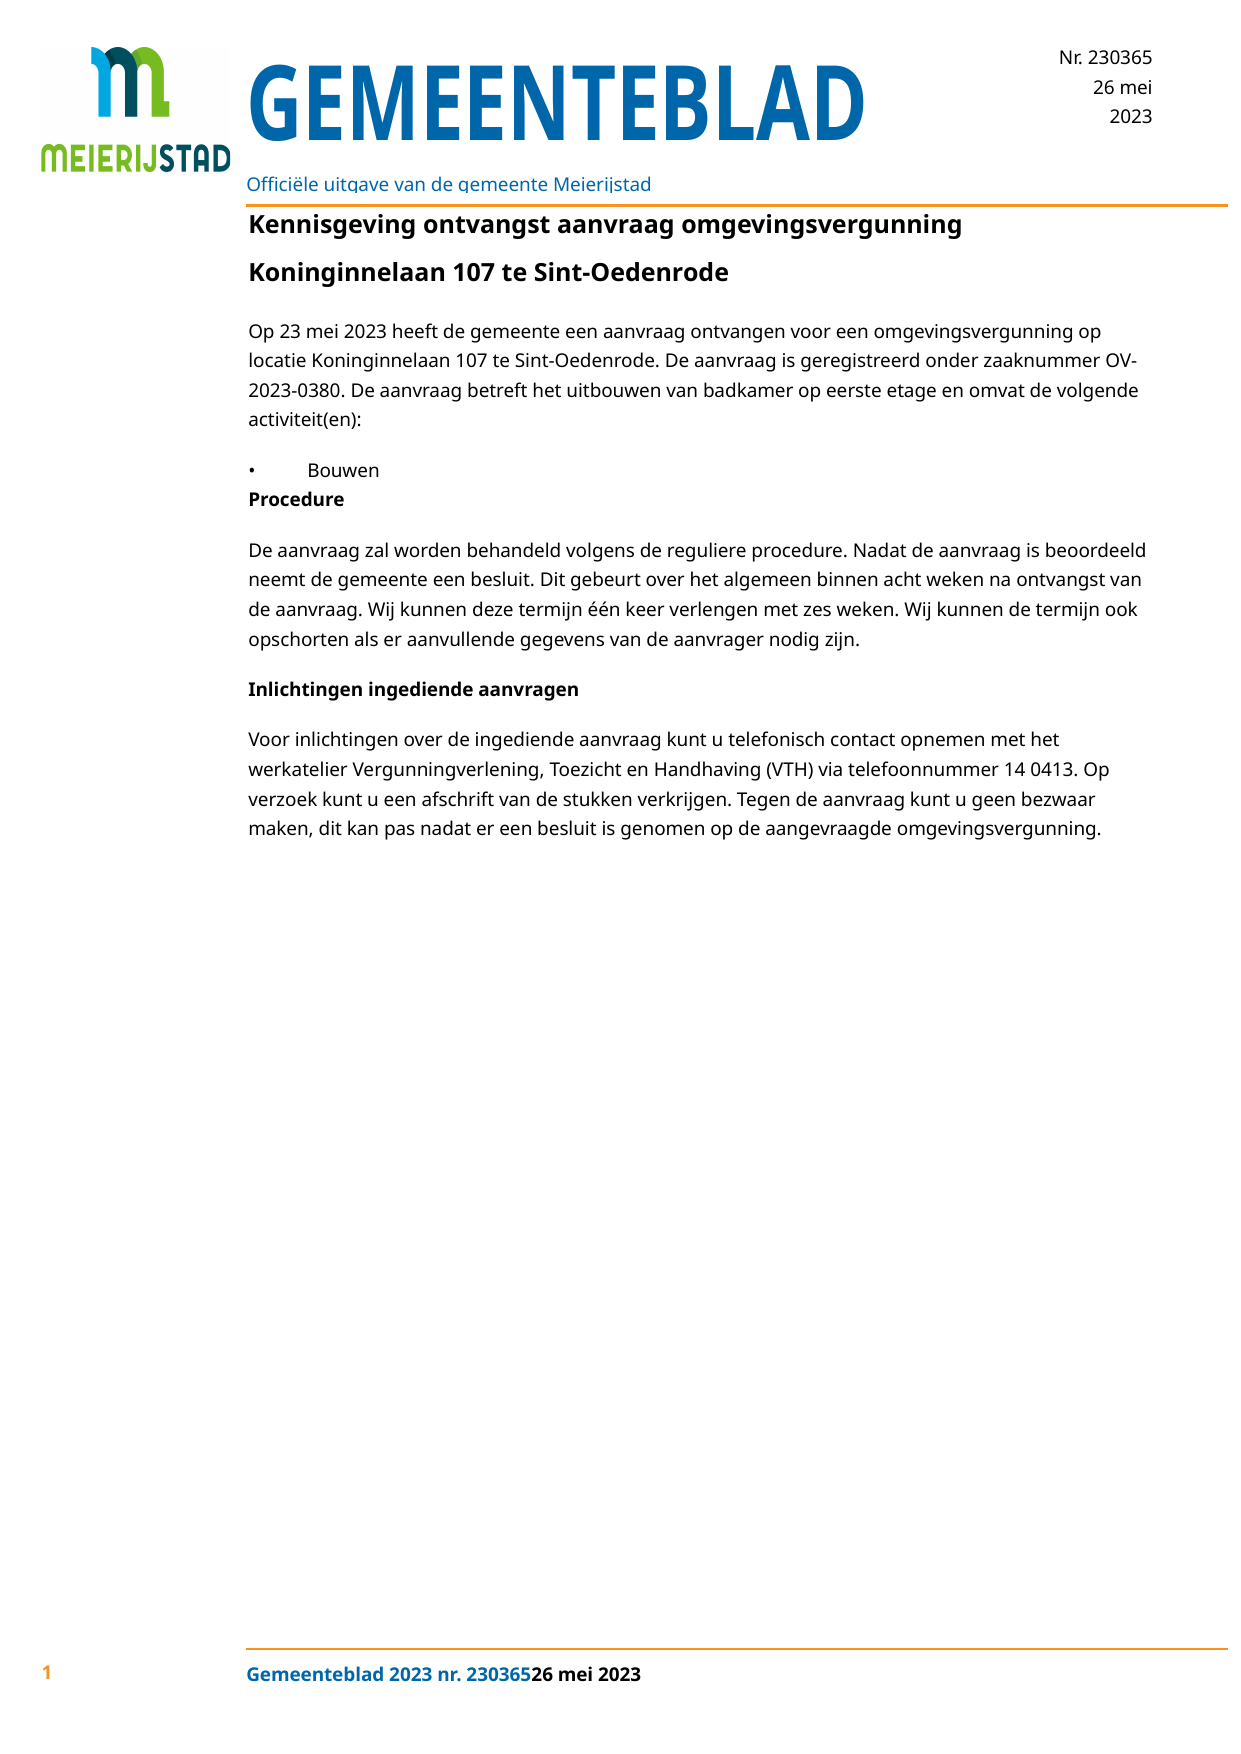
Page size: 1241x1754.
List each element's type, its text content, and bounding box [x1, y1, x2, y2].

text Voor inlichtingen over de ingediende aanvraag kunt u telefonisch contact opnemen met het werkatelier Vergunningverlening, Toezicht en Handhaving (VTH) via telefoonnummer 14 0413. Op verzoek kunt u een afschrift van de stukken verkrijgen. Tegen de aanvraag kunt u geen bezwaar maken, dit kan pas nadat er een besluit is genomen op de aangevraagde omgevingsvergunning. [248, 727, 1152, 841]
text Procedure [248, 487, 1152, 512]
text Op 23 mei 2023 heeft de gemeente een aanvraag ontvangen voor een omgevingsvergunning op locatie Koninginnelaan 107 te Sint-Oedenrode. De aanvraag is geregistreerd onder zaaknummer OV-2023-0380. De aanvraag betreft het uitbouwen van badkamer op eerste etage en omvat de volgende activiteit(en): [248, 318, 1152, 432]
text De aanvraag zal worden behandeld volgens de reguliere procedure. Nadat de aanvraag is beoordeeld neemt de gemeente een besluit. Dit gebeurt over het algemeen binnen acht weken na ontvangst van de aanvraag. Wij kunnen deze termijn één keer verlengen met zes weken. Wij kunnen de termijn ook opschorten als er aanvullende gegevens van de aanvrager nodig zijn. [248, 537, 1152, 652]
list Bouwen [248, 457, 1152, 483]
picture [41, 47, 231, 172]
text Inlichtingen ingediende aanvragen [248, 676, 1152, 702]
text Kennisgeving ontvangst aanvraag omgevingsvergunning Koninginnelaan 107 te Sint-Oedenrode [248, 207, 1152, 288]
